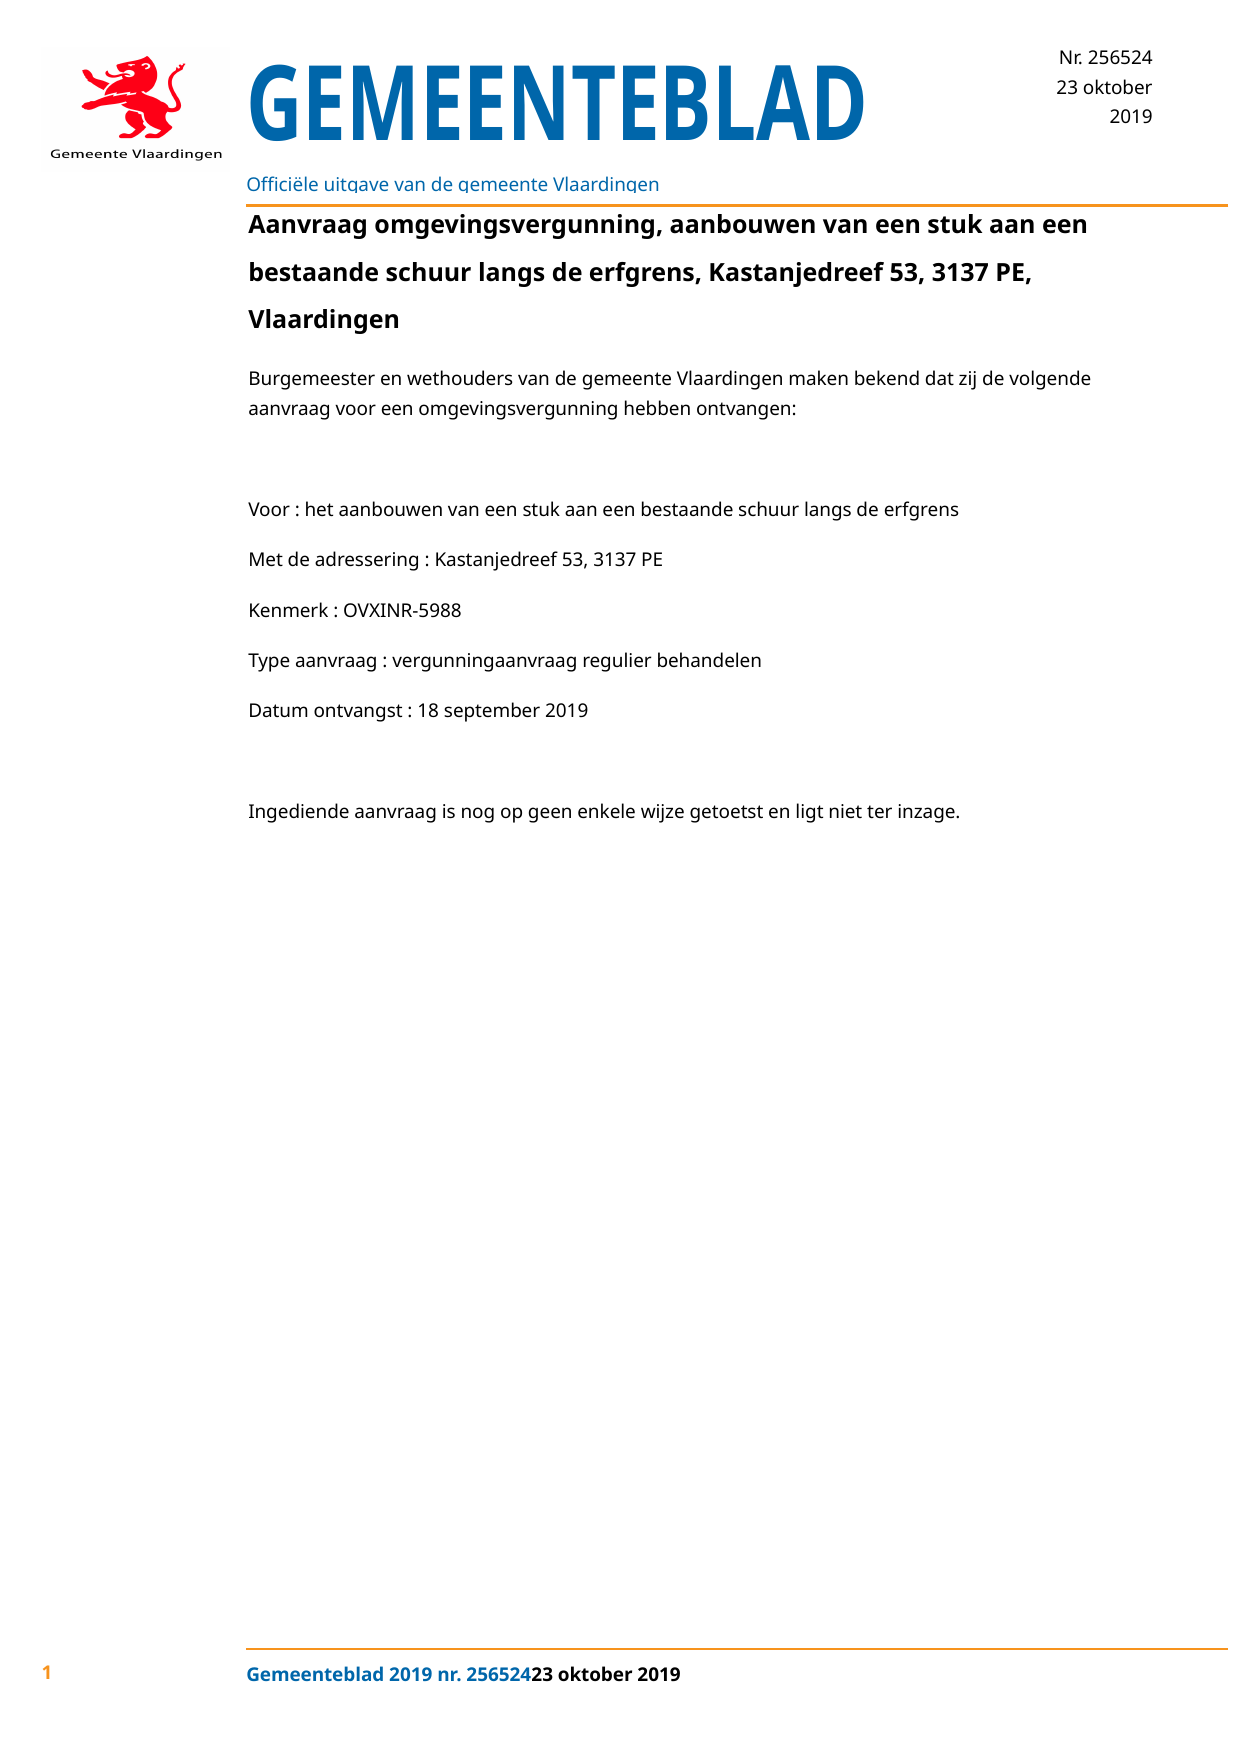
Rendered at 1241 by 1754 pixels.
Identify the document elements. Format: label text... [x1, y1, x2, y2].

text Type aanvraag : vergunningaanvraag regulier behandelen [248, 647, 1152, 673]
text Datum ontvangst : 18 september 2019 [248, 698, 1152, 723]
picture [41, 47, 231, 172]
text Voor : het aanbouwen van een stuk aan een bestaande schuur langs de erfgrens [248, 496, 1152, 522]
text Ingediende aanvraag is nog op geen enkele wijze getoetst en ligt niet ter inzage. [248, 798, 1152, 824]
text Met de adressering : Kastanjedreef 53, 3137 PE [248, 546, 1152, 572]
text Aanvraag omgevingsvergunning, aanbouwen van een stuk aan een bestaande schuur langs de erfgrens, Kastanjedreef 53, 3137 PE, Vlaardingen [248, 207, 1152, 336]
text Burgemeester en wethouders van de gemeente Vlaardingen maken bekend dat zij de volgende aanvraag voor een omgevingsvergunning hebben ontvangen: [248, 366, 1152, 421]
text Kenmerk : OVXINR-5988 [248, 597, 1152, 622]
